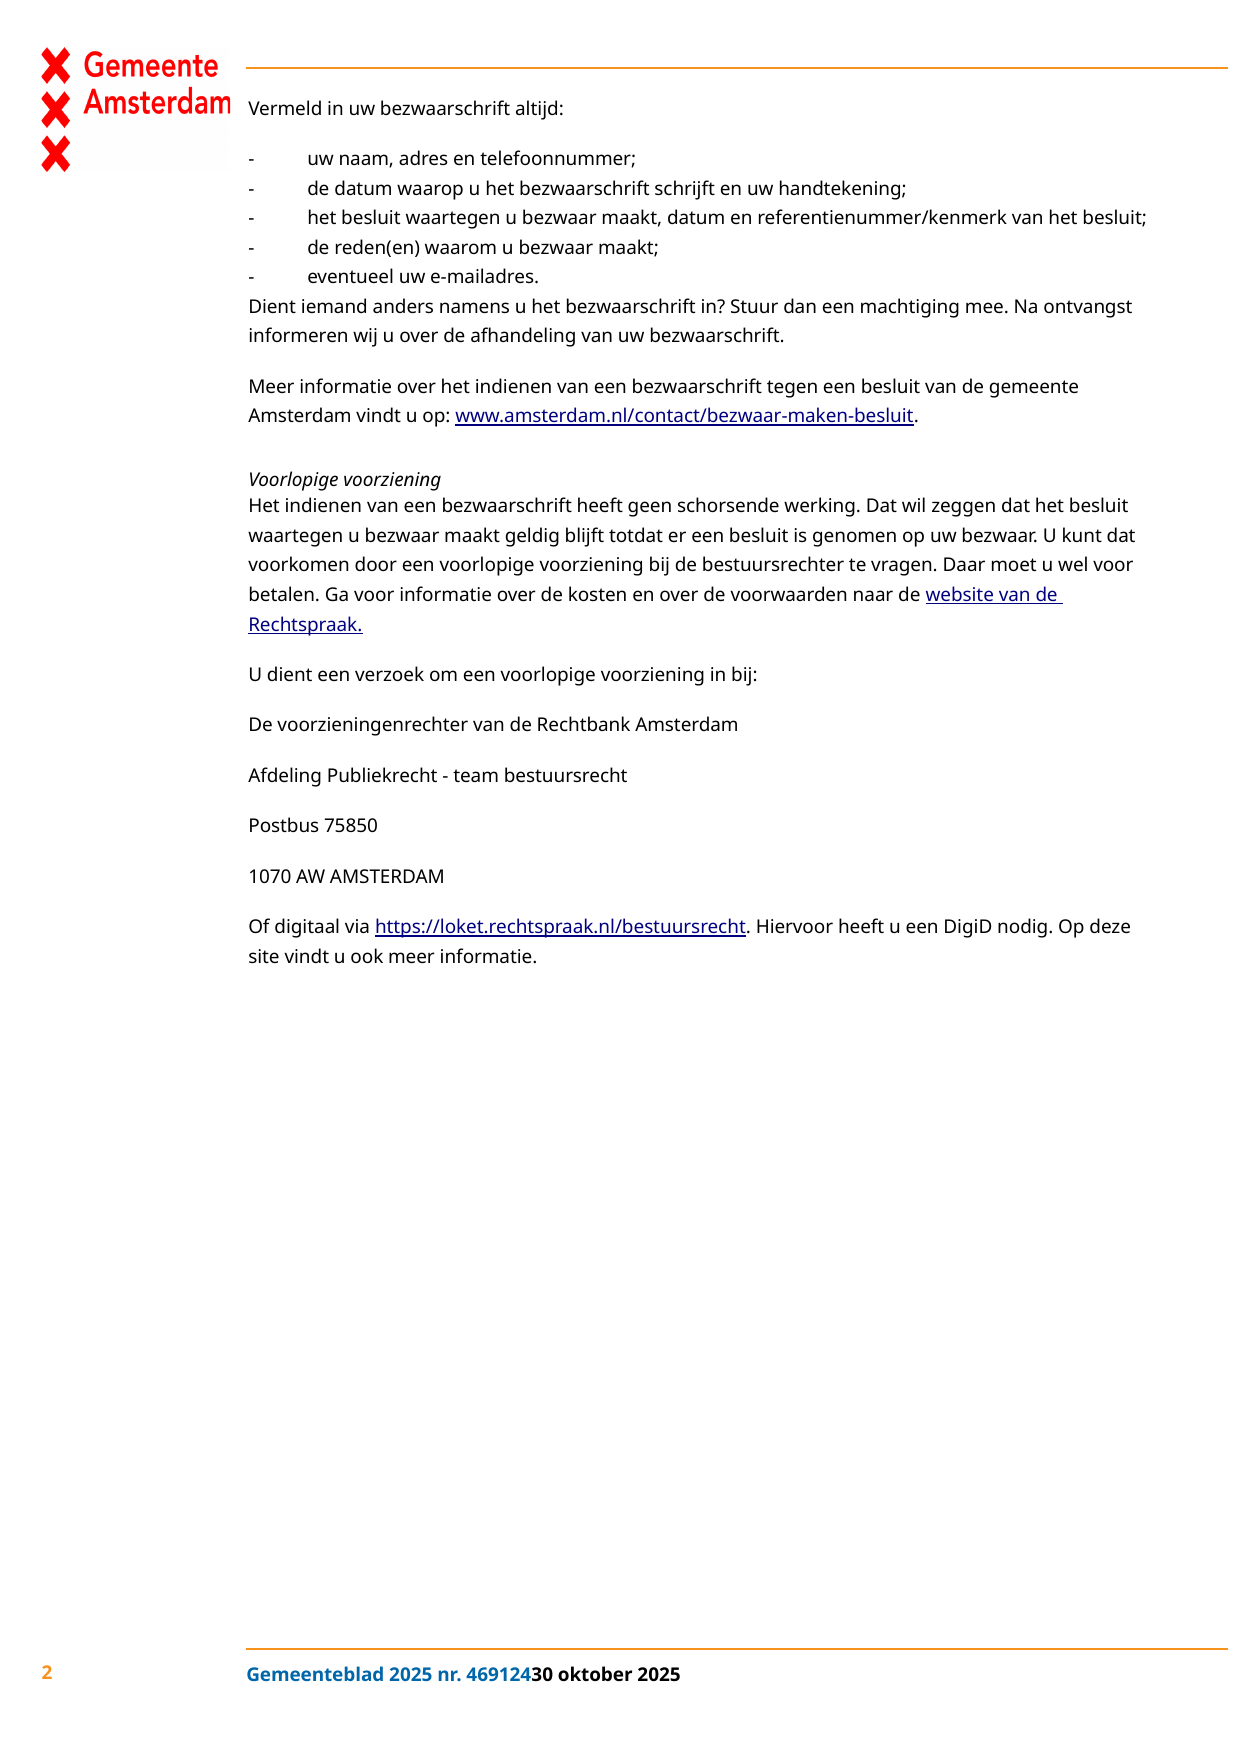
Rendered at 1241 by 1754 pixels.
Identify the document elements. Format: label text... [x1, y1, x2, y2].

text Of digitaal via https://loket.rechtspraak.nl/bestuursrecht. Hiervoor heeft u een DigiD nodig. Op deze site vindt u ook meer informatie. [248, 913, 1152, 968]
text Afdeling Publiekrecht - team bestuursrecht [248, 762, 1152, 788]
text Postbus 75850 [248, 812, 1152, 838]
text Voorlopige voorziening [248, 467, 1152, 492]
list eventueel uw e-mailadres. [248, 263, 1152, 289]
text Dient iemand anders namens u het bezwaarschrift in? Stuur dan een machtiging mee. Na ontvangst informeren wij u over de afhandeling van uw bezwaarschrift. [248, 293, 1152, 348]
text Meer informatie over het indienen van een bezwaarschrift tegen een besluit van de gemeente Amsterdam vindt u op: www.amsterdam.nl/contact/bezwaar-maken-besluit. [248, 373, 1152, 428]
list de datum waarop u het bezwaarschrift schrijft en uw handtekening; [248, 175, 1152, 201]
text U dient een verzoek om een voorlopige voorziening in bij: [248, 661, 1152, 687]
list uw naam, adres en telefoonnummer; [248, 145, 1152, 171]
list de reden(en) waarom u bezwaar maakt; [248, 234, 1152, 260]
picture [41, 47, 231, 172]
text Het indienen van een bezwaarschrift heeft geen schorsende werking. Dat wil zeggen dat het besluit waartegen u bezwaar maakt geldig blijft totdat er een besluit is genomen op uw bezwaar. U kunt dat voorkomen door een voorlopige voorziening bij de bestuursrechter te vragen. Daar moet u wel voor betalen. Ga voor informatie over de kosten en over de voorwaarden naar de website van de Rechtspraak. [248, 492, 1152, 636]
text Vermeld in uw bezwaarschrift altijd: [248, 95, 1152, 121]
text 1070 AW AMSTERDAM [248, 863, 1152, 888]
text De voorzieningenrechter van de Rechtbank Amsterdam [248, 712, 1152, 737]
list het besluit waartegen u bezwaar maakt, datum en referentienummer/kenmerk van het besluit; [248, 204, 1152, 230]
